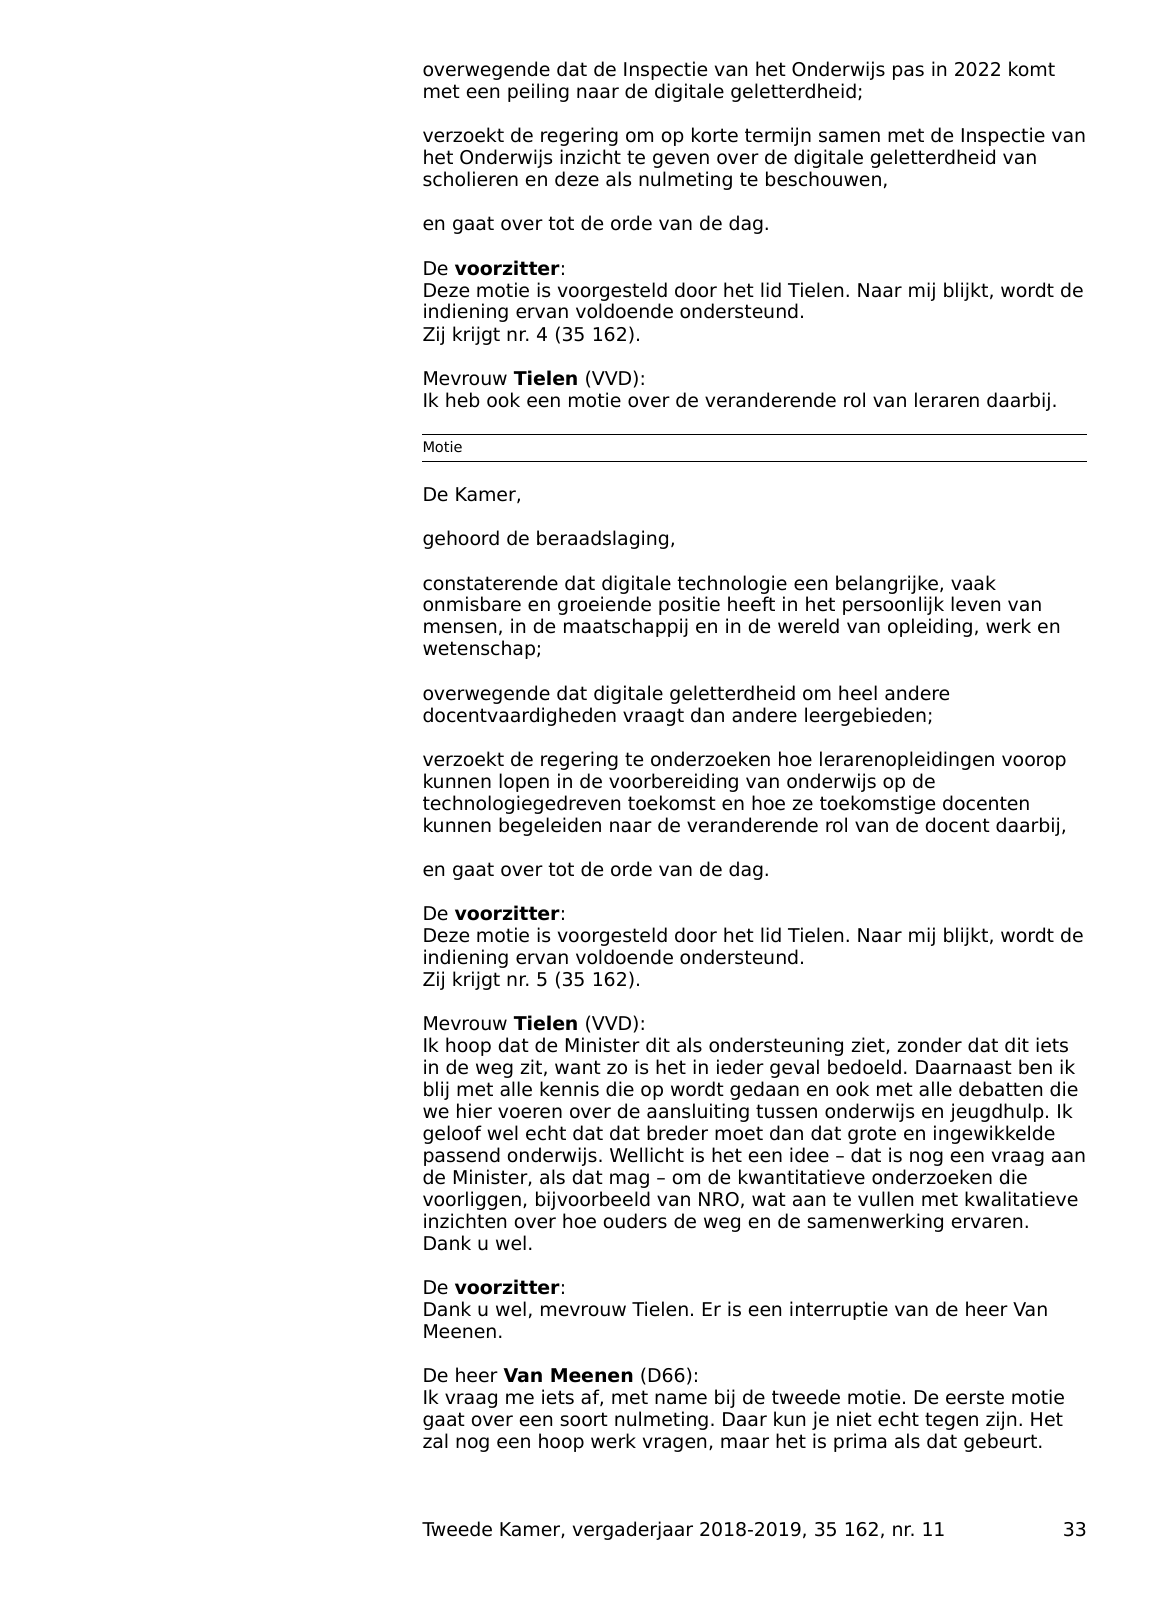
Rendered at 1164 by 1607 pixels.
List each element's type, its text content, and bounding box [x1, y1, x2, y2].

text Dank u wel. [422, 1233, 1087, 1255]
text overwegende dat digitale geletterdheid om heel andere docentvaardigheden vraagt dan andere leergebieden; [422, 682, 1087, 726]
text en gaat over tot de orde van de dag. [422, 859, 1087, 881]
text Ik heb ook een motie over de veranderende rol van leraren daarbij. [422, 389, 1087, 412]
text gehoord de beraadslaging, [422, 528, 1087, 550]
text verzoekt de regering om op korte termijn samen met de Inspectie van het Onderwijs inzicht te geven over de digitale geletterdheid van scholieren en deze als nulmeting te beschouwen, [422, 125, 1087, 191]
text Dank u wel, mevrouw Tielen. Er is een interruptie van de heer Van Meenen. [422, 1299, 1087, 1343]
text Ik hoop dat de Minister dit als ondersteuning ziet, zonder dat dit iets in de weg zit, want zo is het in ieder geval bedoeld. Daarnaast ben ik blij met alle kennis die op wordt gedaan en ook met alle debatten die we hier voeren over de aansluiting tussen onderwijs en jeugdhulp. Ik geloof wel echt dat dat breder moet dan dat grote en ingewikkelde passend onderwijs. Wellicht is het een idee – dat is nog een vraag aan de Minister, als dat mag – om de kwantitatieve onderzoeken die voorliggen, bijvoorbeeld van NRO, wat aan te vullen met kwalitatieve inzichten over hoe ouders de weg en de samenwerking ervaren. [422, 1035, 1087, 1233]
text Ik vraag me iets af, met name bij de tweede motie. De eerste motie gaat over een soort nulmeting. Daar kun je niet echt tegen zijn. Het zal nog een hoop werk vragen, maar het is prima als dat gebeurt. [422, 1387, 1087, 1453]
text Mevrouw Tielen (VVD): [422, 1013, 1087, 1035]
text Zij krijgt nr. 5 (35 162). [422, 969, 1087, 991]
text De Kamer, [422, 484, 1087, 506]
text De voorzitter: [422, 1277, 1087, 1299]
text De voorzitter: [422, 257, 1087, 279]
text verzoekt de regering te onderzoeken hoe lerarenopleidingen voorop kunnen lopen in de voorbereiding van onderwijs op de technologiegedreven toekomst en hoe ze toekomstige docenten kunnen begeleiden naar de veranderende rol van de docent daarbij, [422, 749, 1087, 837]
text Deze motie is voorgesteld door het lid Tielen. Naar mij blijkt, wordt de indiening ervan voldoende ondersteund. [422, 279, 1087, 323]
table_header Motie [422, 435, 1087, 461]
text Zij krijgt nr. 4 (35 162). [422, 323, 1087, 345]
text Mevrouw Tielen (VVD): [422, 368, 1087, 389]
text Deze motie is voorgesteld door het lid Tielen. Naar mij blijkt, wordt de indiening ervan voldoende ondersteund. [422, 925, 1087, 969]
text constaterende dat digitale technologie een belangrijke, vaak onmisbare en groeiende positie heeft in het persoonlijk leven van mensen, in de maatschappij en in de wereld van opleiding, werk en wetenschap; [422, 572, 1087, 660]
text De heer Van Meenen (D66): [422, 1365, 1087, 1387]
text De voorzitter: [422, 903, 1087, 925]
text overwegende dat de Inspectie van het Onderwijs pas in 2022 komt met een peiling naar de digitale geletterdheid; [422, 59, 1087, 103]
text en gaat over tot de orde van de dag. [422, 213, 1087, 235]
